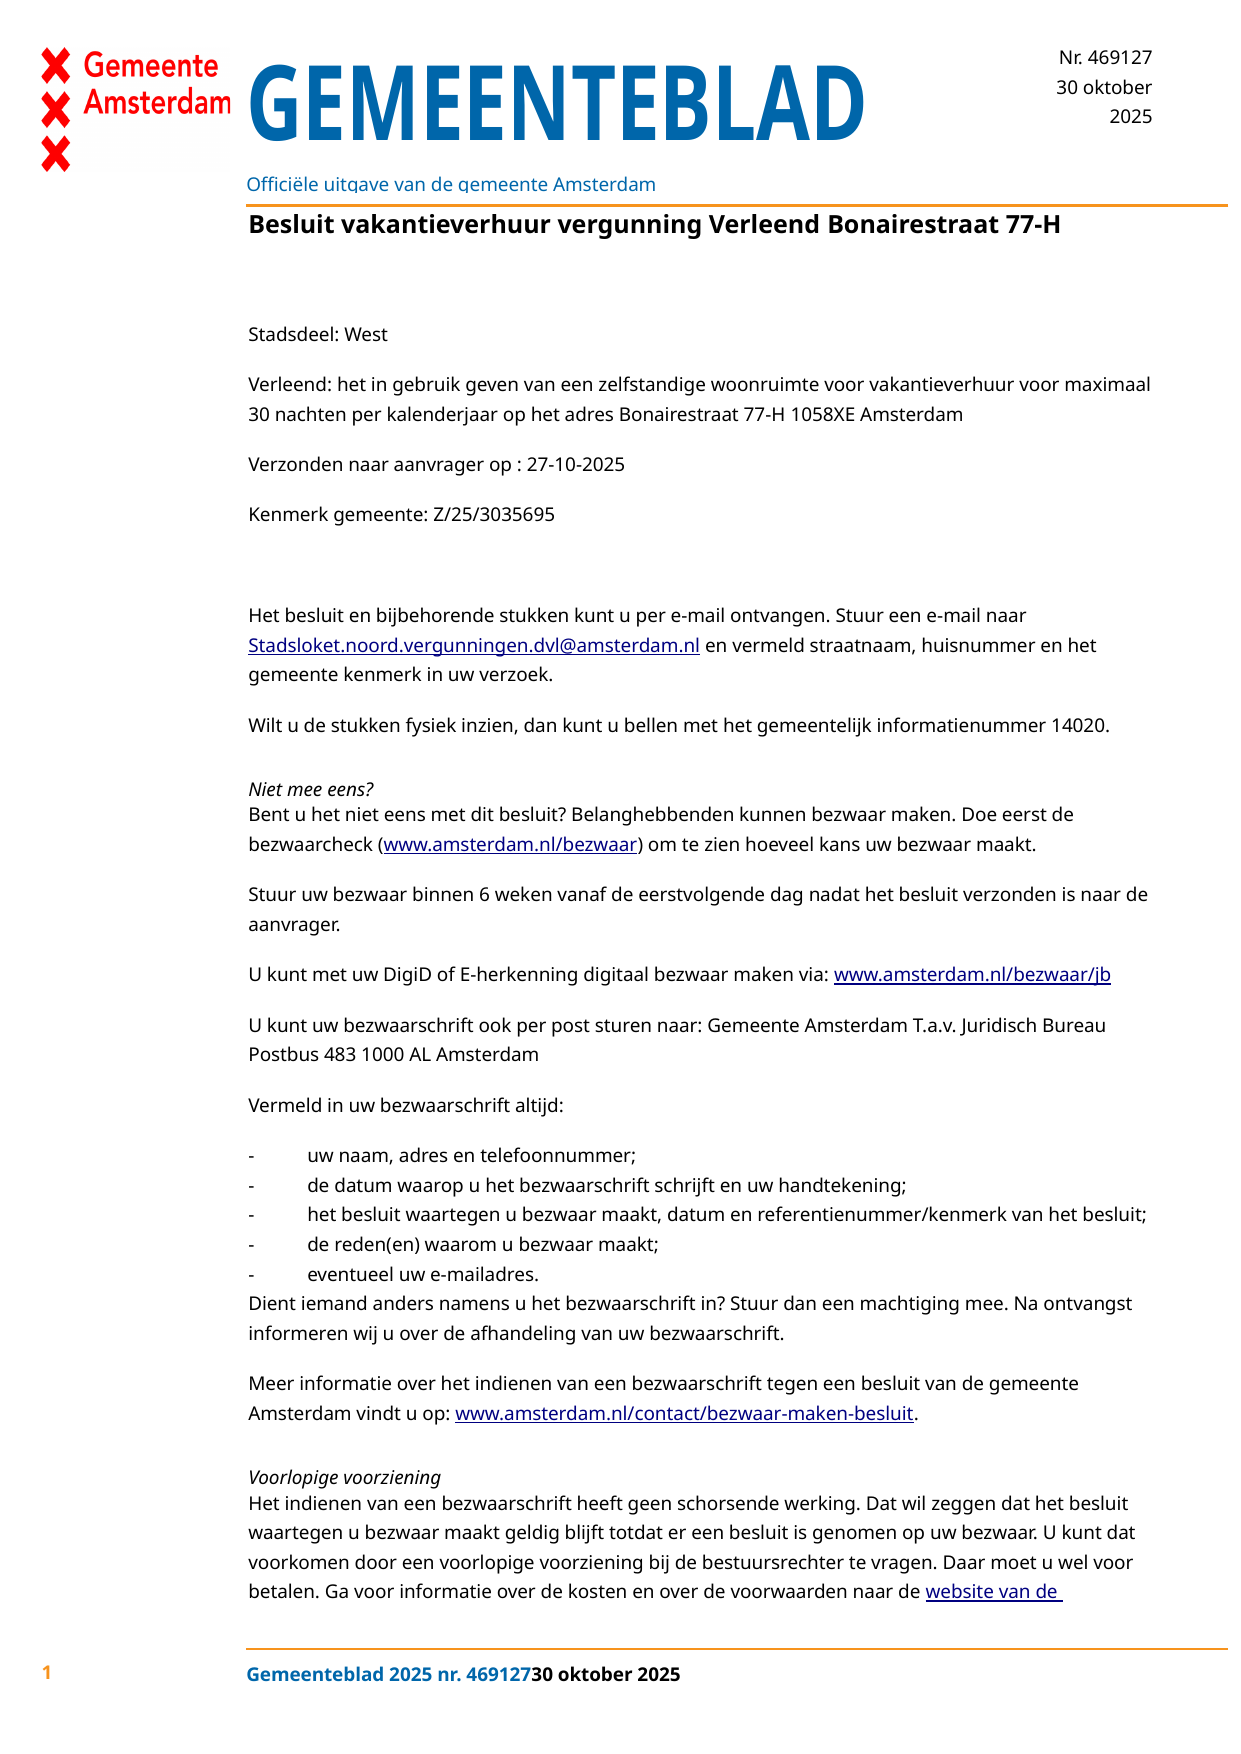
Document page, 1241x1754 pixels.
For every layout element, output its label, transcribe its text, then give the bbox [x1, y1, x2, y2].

text Besluit vakantieverhuur vergunning Verleend Bonairestraat 77-H [248, 207, 1152, 241]
text Stadsdeel: West [248, 321, 1152, 346]
text Stuur uw bezwaar binnen 6 weken vanaf de eerstvolgende dag nadat het besluit verzonden is naar de aanvrager. [248, 882, 1152, 937]
text Dient iemand anders namens u het bezwaarschrift in? Stuur dan een machtiging mee. Na ontvangst informeren wij u over de afhandeling van uw bezwaarschrift. [248, 1290, 1152, 1346]
list eventueel uw e-mailadres. [248, 1261, 1152, 1287]
text Verzonden naar aanvrager op : 27-10-2025 [248, 451, 1152, 477]
text U kunt uw bezwaarschrift ook per post sturen naar: Gemeente Amsterdam T.a.v. Juridisch Bureau Postbus 483 1000 AL Amsterdam [248, 1012, 1152, 1067]
text Niet mee eens? [248, 776, 1152, 802]
text Het besluit en bijbehorende stukken kunt u per e-mail ontvangen. Stuur een e-mail naar Stadsloket.noord.vergunningen.dvl@amsterdam.nl en vermeld straatnaam, huisnummer en het gemeente kenmerk in uw verzoek. [248, 602, 1152, 687]
text Het indienen van een bezwaarschrift heeft geen schorsende werking. Dat wil zeggen dat het besluit waartegen u bezwaar maakt geldig blijft totdat er een besluit is genomen op uw bezwaar. U kunt dat voorkomen door een voorlopige voorziening bij de bestuursrechter te vragen. Daar moet u wel voor betalen. Ga voor informatie over de kosten en over de voorwaarden naar de website van de [248, 1490, 1152, 1604]
text U kunt met uw DigiD of E-herkenning digitaal bezwaar maken via: www.amsterdam.nl/bezwaar/jb [248, 962, 1152, 987]
text Voorlopige voorziening [248, 1464, 1152, 1490]
list de reden(en) waarom u bezwaar maakt; [248, 1231, 1152, 1257]
text Wilt u de stukken fysiek inzien, dan kunt u bellen met het gemeentelijk informatienummer 14020. [248, 712, 1152, 738]
text Bent u het niet eens met dit besluit? Belanghebbenden kunnen bezwaar maken. Doe eerst de bezwaarcheck (www.amsterdam.nl/bezwaar) om te zien hoeveel kans uw bezwaar maakt. [248, 802, 1152, 857]
text Meer informatie over het indienen van een bezwaarschrift tegen een besluit van de gemeente Amsterdam vindt u op: www.amsterdam.nl/contact/bezwaar-maken-besluit. [248, 1370, 1152, 1426]
text Vermeld in uw bezwaarschrift altijd: [248, 1092, 1152, 1118]
list het besluit waartegen u bezwaar maakt, datum en referentienummer/kenmerk van het besluit; [248, 1202, 1152, 1227]
text Verleend: het in gebruik geven van een zelfstandige woonruimte voor vakantieverhuur voor maximaal 30 nachten per kalenderjaar op het adres Bonairestraat 77-H 1058XE Amsterdam [248, 371, 1152, 426]
text Kenmerk gemeente: Z/25/3035695 [248, 502, 1152, 527]
list de datum waarop u het bezwaarschrift schrijft en uw handtekening; [248, 1172, 1152, 1198]
picture [41, 47, 231, 172]
list uw naam, adres en telefoonnummer; [248, 1142, 1152, 1168]
